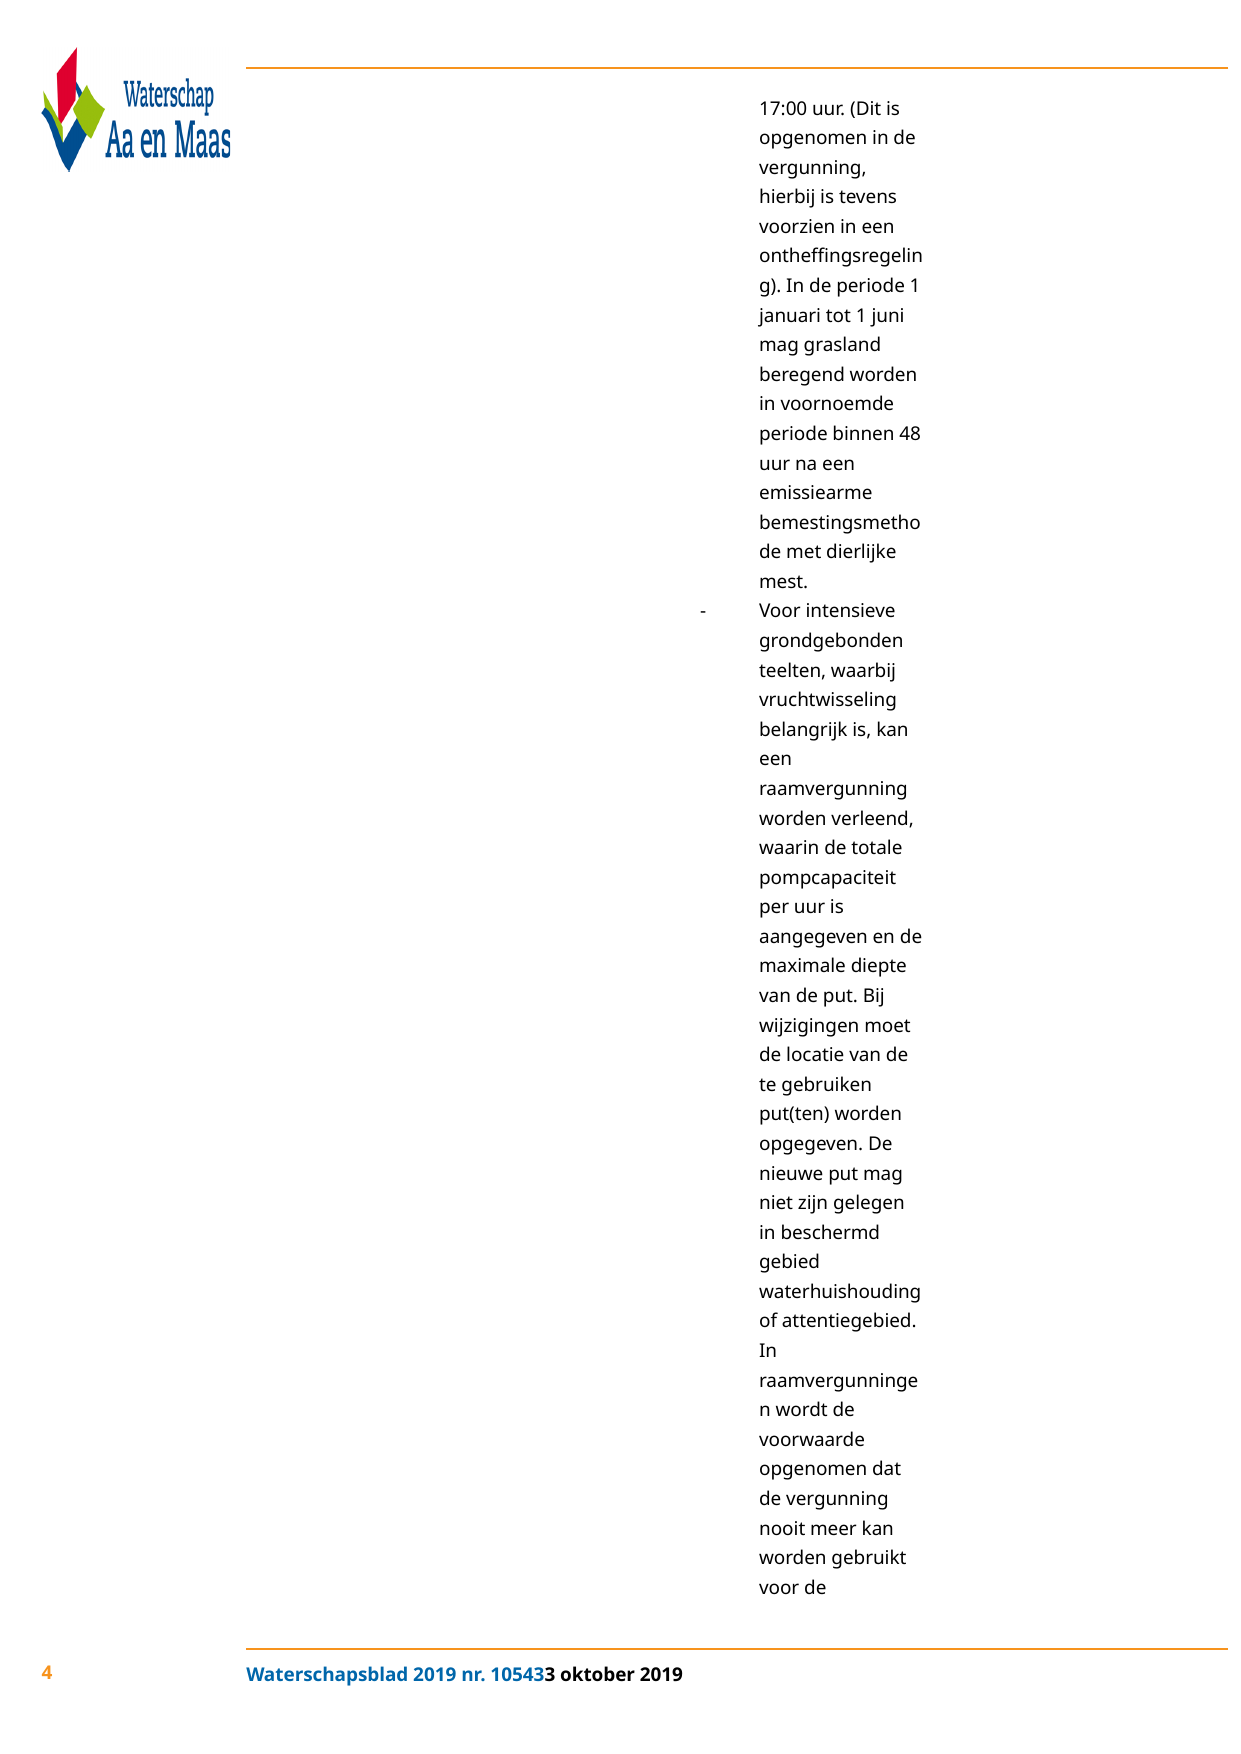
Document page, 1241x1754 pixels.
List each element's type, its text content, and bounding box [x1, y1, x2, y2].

picture [41, 47, 231, 172]
table_cell [248, 95, 474, 1600]
table_cell [926, 95, 1152, 1600]
table_cell 17:00 uur. (Dit is opgenomen in de vergunning, hierbij is tevens voorzien in een ontheffingsregeling). In de periode 1 januari tot 1 juni mag grasland beregend worden in voornoemde periode binnen 48 uur na een emissiearme bemestingsmethode met dierlijke mest. Voor intensieve grondgebonden teelten, waarbij vruchtwisseling belangrijk is, kan een raamvergunning worden verleend, waarin de totale pompcapaciteit per uur is aangegeven en de maximale diepte van de put. Bij wijzigingen moet de locatie van de te gebruiken put(ten) worden opgegeven. De nieuwe put mag niet zijn gelegen in beschermd gebied waterhuishouding of attentiegebied. In raamvergunningen wordt de voorwaarde opgenomen dat de vergunning nooit meer kan worden gebruikt voor de [700, 95, 926, 1600]
table_cell [474, 95, 700, 1600]
